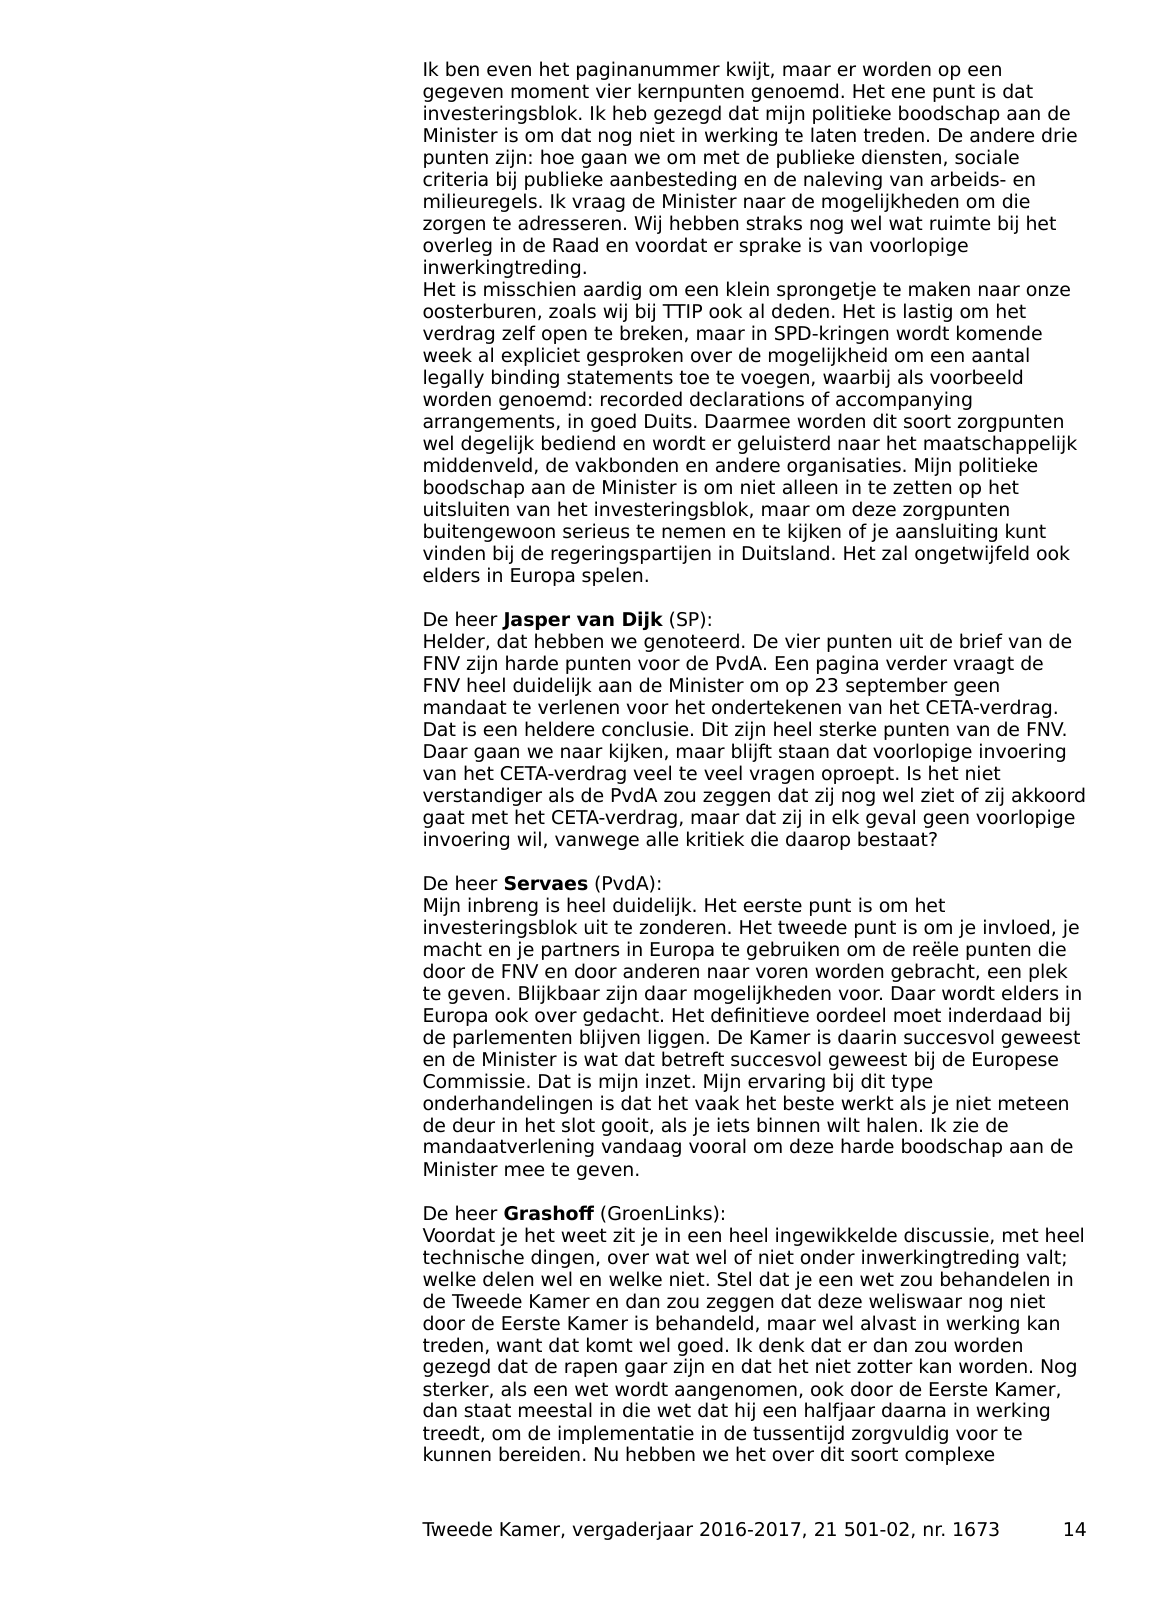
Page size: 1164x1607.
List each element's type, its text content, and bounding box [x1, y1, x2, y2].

text Voordat je het weet zit je in een heel ingewikkelde discussie, met heel technische dingen, over wat wel of niet onder inwerkingtreding valt; welke delen wel en welke niet. Stel dat je een wet zou behandelen in de Tweede Kamer en dan zou zeggen dat deze weliswaar nog niet door de Eerste Kamer is behandeld, maar wel alvast in werking kan treden, want dat komt wel goed. Ik denk dat er dan zou worden gezegd dat de rapen gaar zijn en dat het niet zotter kan worden. Nog sterker, als een wet wordt aangenomen, ook door de Eerste Kamer, dan staat meestal in die wet dat hij een halfjaar daarna in werking treedt, om de implementatie in de tussentijd zorgvuldig voor te kunnen bereiden. Nu hebben we het over dit soort complexe [422, 1224, 1087, 1466]
text De heer Servaes (PvdA): [422, 873, 1087, 895]
text De heer Grashoff (GroenLinks): [422, 1203, 1087, 1224]
text De heer Jasper van Dijk (SP): [422, 609, 1087, 631]
text Mijn inbreng is heel duidelijk. Het eerste punt is om het investeringsblok uit te zonderen. Het tweede punt is om je invloed, je macht en je partners in Europa te gebruiken om de reële punten die door de FNV en door anderen naar voren worden gebracht, een plek te geven. Blijkbaar zijn daar mogelijkheden voor. Daar wordt elders in Europa ook over gedacht. Het definitieve oordeel moet inderdaad bij de parlementen blijven liggen. De Kamer is daarin succesvol geweest en de Minister is wat dat betreft succesvol geweest bij de Europese Commissie. Dat is mijn inzet. Mijn ervaring bij dit type onderhandelingen is dat het vaak het beste werkt als je niet meteen de deur in het slot gooit, als je iets binnen wilt halen. Ik zie de mandaatverlening vandaag vooral om deze harde boodschap aan de Minister mee te geven. [422, 895, 1087, 1180]
text Het is misschien aardig om een klein sprongetje te maken naar onze oosterburen, zoals wij bij TTIP ook al deden. Het is lastig om het verdrag zelf open te breken, maar in SPD-kringen wordt komende week al expliciet gesproken over de mogelijkheid om een aantal legally binding statements toe te voegen, waarbij als voorbeeld worden genoemd: recorded declarations of accompanying arrangements, in goed Duits. Daarmee worden dit soort zorgpunten wel degelijk bediend en wordt er geluisterd naar het maatschappelijk middenveld, de vakbonden en andere organisaties. Mijn politieke boodschap aan de Minister is om niet alleen in te zetten op het uitsluiten van het investeringsblok, maar om deze zorgpunten buitengewoon serieus te nemen en te kijken of je aansluiting kunt vinden bij de regeringspartijen in Duitsland. Het zal ongetwijfeld ook elders in Europa spelen. [422, 279, 1087, 587]
text Ik ben even het paginanummer kwijt, maar er worden op een gegeven moment vier kernpunten genoemd. Het ene punt is dat investeringsblok. Ik heb gezegd dat mijn politieke boodschap aan de Minister is om dat nog niet in werking te laten treden. De andere drie punten zijn: hoe gaan we om met de publieke diensten, sociale criteria bij publieke aanbesteding en de naleving van arbeids- en milieuregels. Ik vraag de Minister naar de mogelijkheden om die zorgen te adresseren. Wij hebben straks nog wel wat ruimte bij het overleg in de Raad en voordat er sprake is van voorlopige inwerkingtreding. [422, 59, 1087, 279]
text Helder, dat hebben we genoteerd. De vier punten uit de brief van de FNV zijn harde punten voor de PvdA. Een pagina verder vraagt de FNV heel duidelijk aan de Minister om op 23 september geen mandaat te verlenen voor het ondertekenen van het CETA-verdrag. Dat is een heldere conclusie. Dit zijn heel sterke punten van de FNV. Daar gaan we naar kijken, maar blijft staan dat voorlopige invoering van het CETA-verdrag veel te veel vragen oproept. Is het niet verstandiger als de PvdA zou zeggen dat zij nog wel ziet of zij akkoord gaat met het CETA-verdrag, maar dat zij in elk geval geen voorlopige invoering wil, vanwege alle kritiek die daarop bestaat? [422, 631, 1087, 851]
